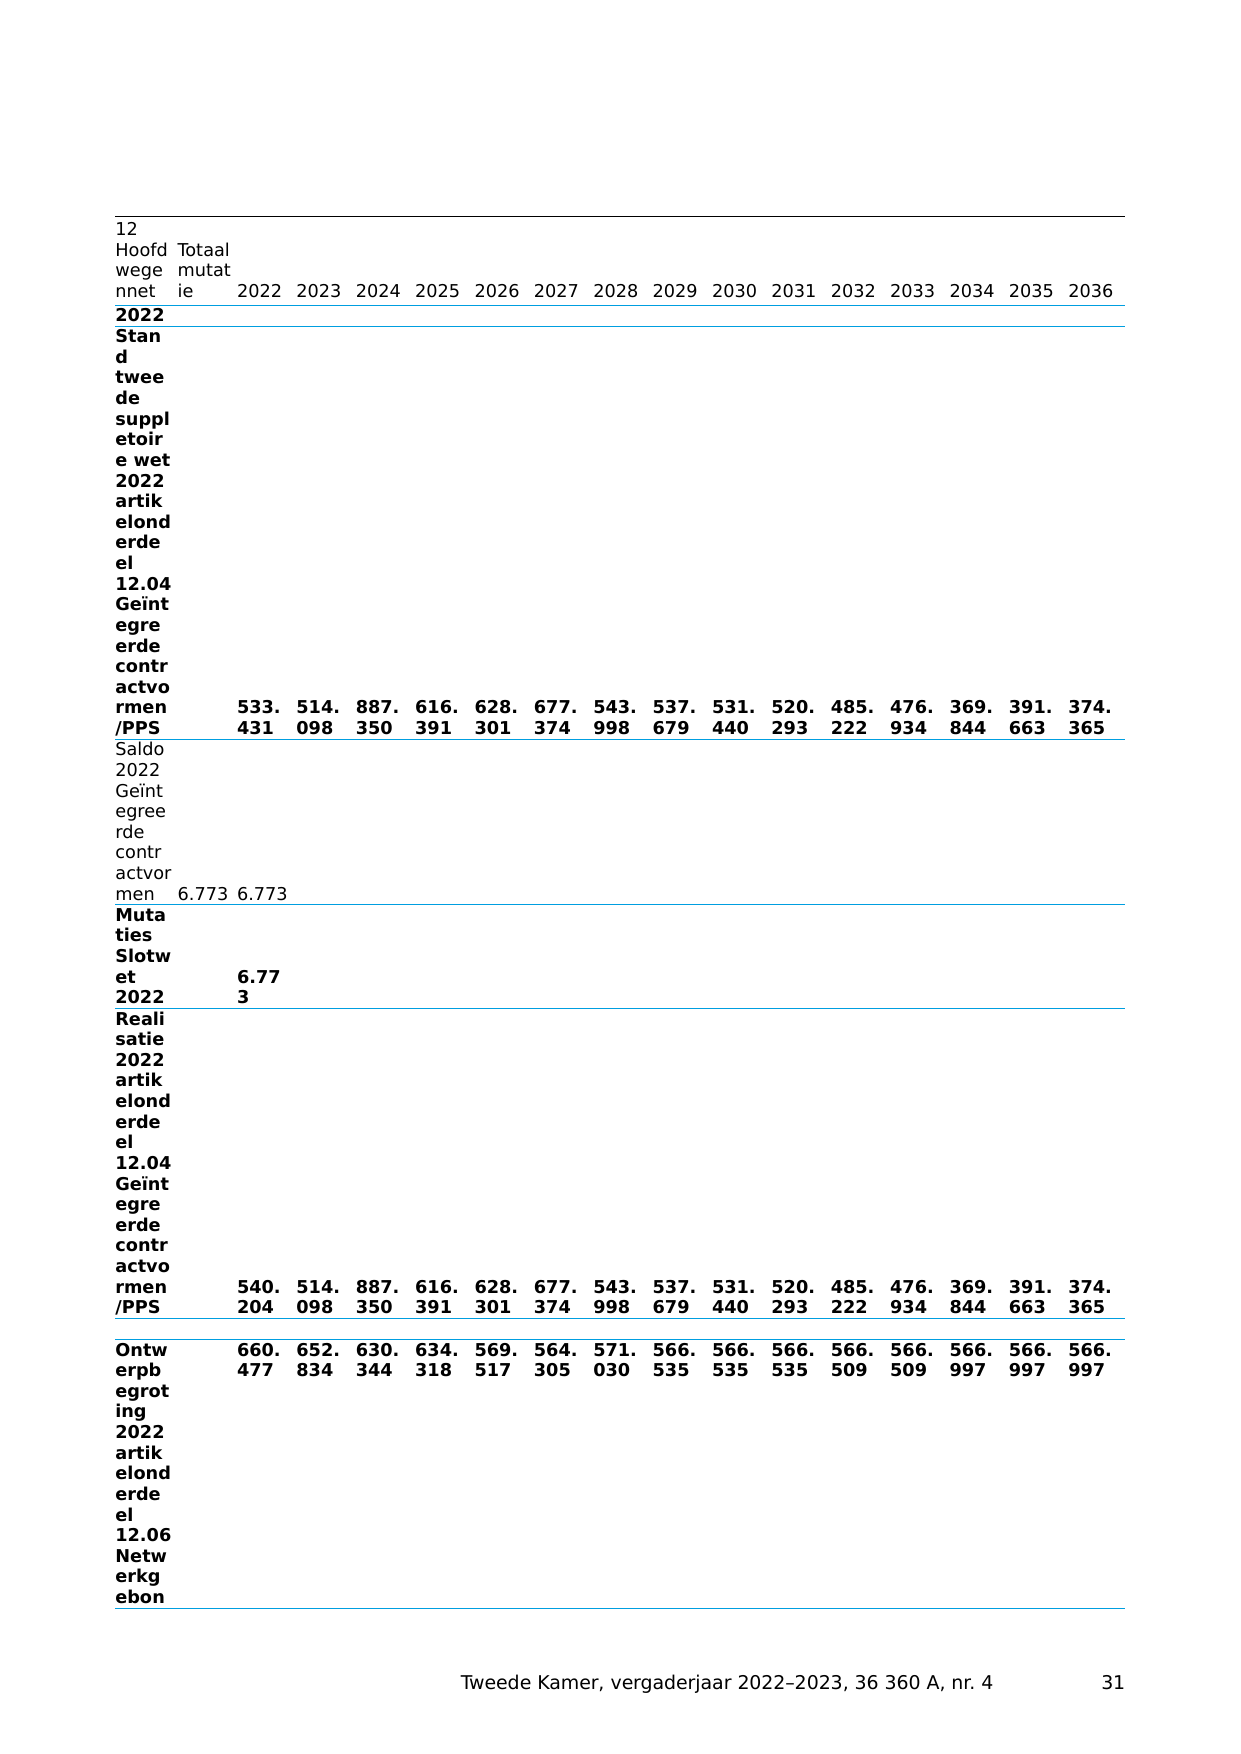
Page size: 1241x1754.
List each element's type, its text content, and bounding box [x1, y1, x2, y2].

table_cell [768, 905, 828, 1008]
table_cell [353, 1319, 412, 1339]
table_cell 485.222 [828, 327, 887, 739]
table_cell [353, 740, 412, 904]
table_cell [1065, 1319, 1125, 1339]
table_cell [531, 740, 590, 904]
table_cell [887, 1319, 946, 1339]
table_cell 533.431 [234, 327, 293, 739]
table_cell [887, 306, 946, 326]
table_cell [412, 306, 471, 326]
table_cell 2028 [590, 217, 649, 304]
table_cell 514.098 [293, 327, 353, 739]
table_cell [709, 1319, 768, 1339]
table_cell 652.834 [293, 1340, 353, 1608]
table_cell [768, 306, 828, 326]
table_cell [115, 1319, 174, 1339]
table_cell Totaal mutatie [175, 217, 234, 304]
table_cell 485.222 [828, 1009, 887, 1318]
table_cell 543.998 [590, 327, 649, 739]
table_cell 369.844 [946, 327, 1006, 739]
table_cell [828, 1319, 887, 1339]
table_cell 566.535 [650, 1340, 709, 1608]
table_cell 520.293 [768, 327, 828, 739]
table_cell 628.301 [471, 1009, 531, 1318]
table_cell 566.535 [768, 1340, 828, 1608]
table_cell [412, 1319, 471, 1339]
table_cell [353, 905, 412, 1008]
table_cell [590, 306, 649, 326]
table_cell 616.391 [412, 1009, 471, 1318]
table_cell 2036 [1065, 217, 1125, 304]
table_cell Stand tweede suppletoire wet 2022 artikelonderdeel 12.04 Geïntegreerde contractvormen/PPS [115, 327, 174, 739]
table_cell [946, 306, 1006, 326]
table_cell 391.663 [1006, 327, 1065, 739]
table_cell [768, 1319, 828, 1339]
table_cell [531, 306, 590, 326]
table_cell 566.509 [828, 1340, 887, 1608]
table_cell [471, 905, 531, 1008]
table_cell [946, 905, 1006, 1008]
table_cell [887, 740, 946, 904]
table_cell 2029 [650, 217, 709, 304]
table_cell [531, 1319, 590, 1339]
table_cell [709, 306, 768, 326]
table_cell 2034 [946, 217, 1006, 304]
table_cell 616.391 [412, 327, 471, 739]
table_cell 2024 [353, 217, 412, 304]
table_cell 564.305 [531, 1340, 590, 1608]
table_cell 6.773 [175, 740, 234, 904]
table_cell 634.318 [412, 1340, 471, 1608]
table_cell [471, 306, 531, 326]
table_cell 374.365 [1065, 327, 1125, 739]
table_cell 2032 [828, 217, 887, 304]
table_cell 2033 [887, 217, 946, 304]
table_cell 628.301 [471, 327, 531, 739]
table_cell 2026 [471, 217, 531, 304]
table_cell 543.998 [590, 1009, 649, 1318]
table_cell [887, 905, 946, 1008]
table_cell [1065, 306, 1125, 326]
table_cell [175, 327, 234, 739]
table_cell 2025 [412, 217, 471, 304]
table_cell [412, 905, 471, 1008]
table_cell 2023 [293, 217, 353, 304]
table_cell [828, 905, 887, 1008]
table_cell [293, 306, 353, 326]
table_cell 2030 [709, 217, 768, 304]
table_cell [1065, 740, 1125, 904]
table_cell [709, 905, 768, 1008]
table_cell [471, 740, 531, 904]
table_cell Mutaties Slotwet 2022 [115, 905, 174, 1008]
table_cell [175, 905, 234, 1008]
table_cell 520.293 [768, 1009, 828, 1318]
table_cell [293, 740, 353, 904]
table_cell 2031 [768, 217, 828, 304]
table_cell 571.030 [590, 1340, 649, 1608]
table_cell 566.535 [709, 1340, 768, 1608]
table_cell 514.098 [293, 1009, 353, 1318]
table_cell 887.350 [353, 327, 412, 739]
table_cell 476.934 [887, 327, 946, 739]
table_cell 531.440 [709, 1009, 768, 1318]
table_cell [768, 740, 828, 904]
table_cell 540.204 [234, 1009, 293, 1318]
table_cell [946, 1319, 1006, 1339]
table_cell [650, 306, 709, 326]
table_cell 566.997 [1006, 1340, 1065, 1608]
table_cell 887.350 [353, 1009, 412, 1318]
table_cell 566.997 [1065, 1340, 1125, 1608]
table_cell Saldo 2022 Geïntegreerde contractvormen [115, 740, 174, 904]
table_cell [531, 905, 590, 1008]
table_cell [234, 1319, 293, 1339]
table_cell 374.365 [1065, 1009, 1125, 1318]
table_cell [293, 905, 353, 1008]
table_cell 6.773 [234, 905, 293, 1008]
table_cell [175, 306, 234, 326]
table_cell 12 Hoofdwegennet [115, 217, 174, 304]
table_cell [946, 740, 1006, 904]
table_cell [828, 740, 887, 904]
table_cell Ontwerpbegroting 2022 artikelonderdeel 12.06 Netwerkgebon [115, 1340, 174, 1608]
table_cell [590, 1319, 649, 1339]
table_cell 2022 [115, 306, 174, 326]
table_cell [590, 740, 649, 904]
table_cell [709, 740, 768, 904]
table_cell 369.844 [946, 1009, 1006, 1318]
table_cell 537.679 [650, 327, 709, 739]
table_cell [1006, 306, 1065, 326]
table_cell 677.374 [531, 1009, 590, 1318]
table_cell [234, 306, 293, 326]
table_cell 569.517 [471, 1340, 531, 1608]
table_cell [353, 306, 412, 326]
table_cell [828, 306, 887, 326]
table_cell [293, 1319, 353, 1339]
table_cell 660.477 [234, 1340, 293, 1608]
table_cell [412, 740, 471, 904]
table_cell [175, 1340, 234, 1608]
table_cell 531.440 [709, 327, 768, 739]
table_cell 537.679 [650, 1009, 709, 1318]
table_cell 476.934 [887, 1009, 946, 1318]
table_cell [1006, 1319, 1065, 1339]
table_cell [1006, 740, 1065, 904]
table_cell 2035 [1006, 217, 1065, 304]
table_cell [650, 905, 709, 1008]
table_cell [471, 1319, 531, 1339]
table_cell 2027 [531, 217, 590, 304]
table_cell [1065, 905, 1125, 1008]
table_header Tabel 2 Artikel 12 (bedragen x € 1 miljoen) [115, 191, 1125, 216]
table_cell 566.997 [946, 1340, 1006, 1608]
table_cell Realisatie 2022 artikelonderdeel 12.04 Geïntegreerde contractvormen/PPS [115, 1009, 174, 1318]
table_cell [650, 740, 709, 904]
table_cell [590, 905, 649, 1008]
table_cell 2022 [234, 217, 293, 304]
table_cell 677.374 [531, 327, 590, 739]
table_cell 6.773 [234, 740, 293, 904]
table_cell [175, 1319, 234, 1339]
table_cell 391.663 [1006, 1009, 1065, 1318]
table_cell [175, 1009, 234, 1318]
table_cell 566.509 [887, 1340, 946, 1608]
table_cell [1006, 905, 1065, 1008]
table_cell [650, 1319, 709, 1339]
table_cell 630.344 [353, 1340, 412, 1608]
